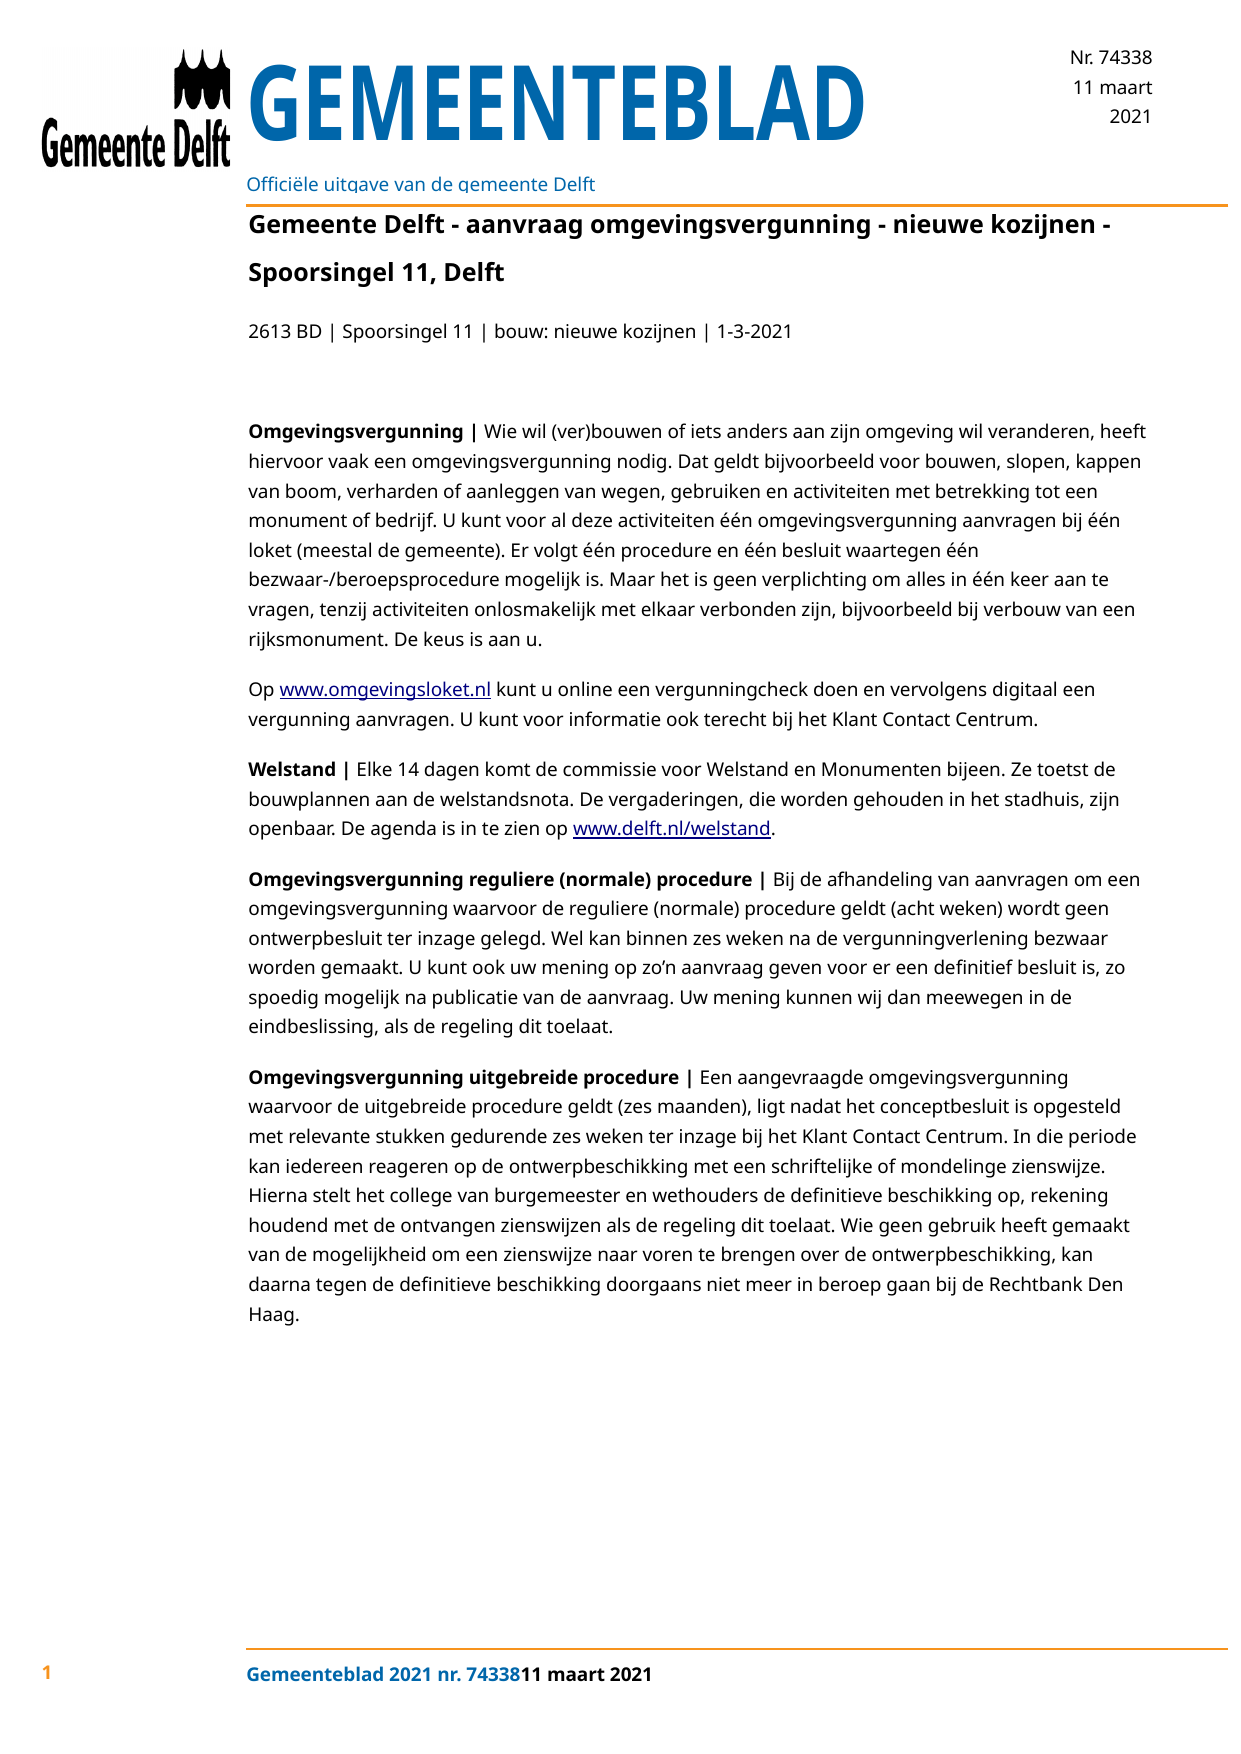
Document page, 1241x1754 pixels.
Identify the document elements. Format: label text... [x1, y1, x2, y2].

text Omgevingsvergunning uitgebreide procedure | Een aangevraagde omgevingsvergunning waarvoor de uitgebreide procedure geldt (zes maanden), ligt nadat het conceptbesluit is opgesteld met relevante stukken gedurende zes weken ter inzage bij het Klant Contact Centrum. In die periode kan iedereen reageren op de ontwerpbeschikking met een schriftelijke of mondelinge zienswijze. Hierna stelt het college van burgemeester en wethouders de definitieve beschikking op, rekening houdend met de ontvangen zienswijzen als de regeling dit toelaat. Wie geen gebruik heeft gemaakt van de mogelijkheid om een zienswijze naar voren te brengen over de ontwerpbeschikking, kan daarna tegen de definitieve beschikking doorgaans niet meer in beroep gaan bij de Rechtbank Den Haag. [248, 1064, 1152, 1327]
text Omgevingsvergunning reguliere (normale) procedure | Bij de afhandeling van aanvragen om een omgevingsvergunning waarvoor de reguliere (normale) procedure geldt (acht weken) wordt geen ontwerpbesluit ter inzage gelegd. Wel kan binnen zes weken na de vergunningverlening bezwaar worden gemaakt. U kunt ook uw mening op zo’n aanvraag geven voor er een definitief besluit is, zo spoedig mogelijk na publicatie van de aanvraag. Uw mening kunnen wij dan meewegen in de eindbeslissing, als de regeling dit toelaat. [248, 866, 1152, 1039]
text Op www.omgevingsloket.nl kunt u online een vergunningcheck doen en vervolgens digitaal een vergunning aanvragen. U kunt voor informatie ook terecht bij het Klant Contact Centrum. [248, 676, 1152, 732]
text Gemeente Delft - aanvraag omgevingsvergunning - nieuwe kozijnen - Spoorsingel 11, Delft [248, 207, 1152, 288]
text 2613 BD | Spoorsingel 11 | bouw: nieuwe kozijnen | 1-3-2021 [248, 318, 1152, 344]
text Omgevingsvergunning | Wie wil (ver)bouwen of iets anders aan zijn omgeving wil veranderen, heeft hiervoor vaak een omgevingsvergunning nodig. Dat geldt bijvoorbeeld voor bouwen, slopen, kappen van boom, verharden of aanleggen van wegen, gebruiken en activiteiten met betrekking tot een monument of bedrijf. U kunt voor al deze activiteiten één omgevingsvergunning aanvragen bij één loket (meestal de gemeente). Er volgt één procedure en één besluit waartegen één bezwaar-/beroepsprocedure mogelijk is. Maar het is geen verplichting om alles in één keer aan te vragen, tenzij activiteiten onlosmakelijk met elkaar verbonden zijn, bijvoorbeeld bij verbouw van een rijksmonument. De keus is aan u. [248, 419, 1152, 652]
text Welstand | Elke 14 dagen komt de commissie voor Welstand en Monumenten bijeen. Ze toetst de bouwplannen aan de welstandsnota. De vergaderingen, die worden gehouden in het stadhuis, zijn openbaar. De agenda is in te zien op www.delft.nl/welstand. [248, 756, 1152, 841]
picture [41, 47, 231, 172]
